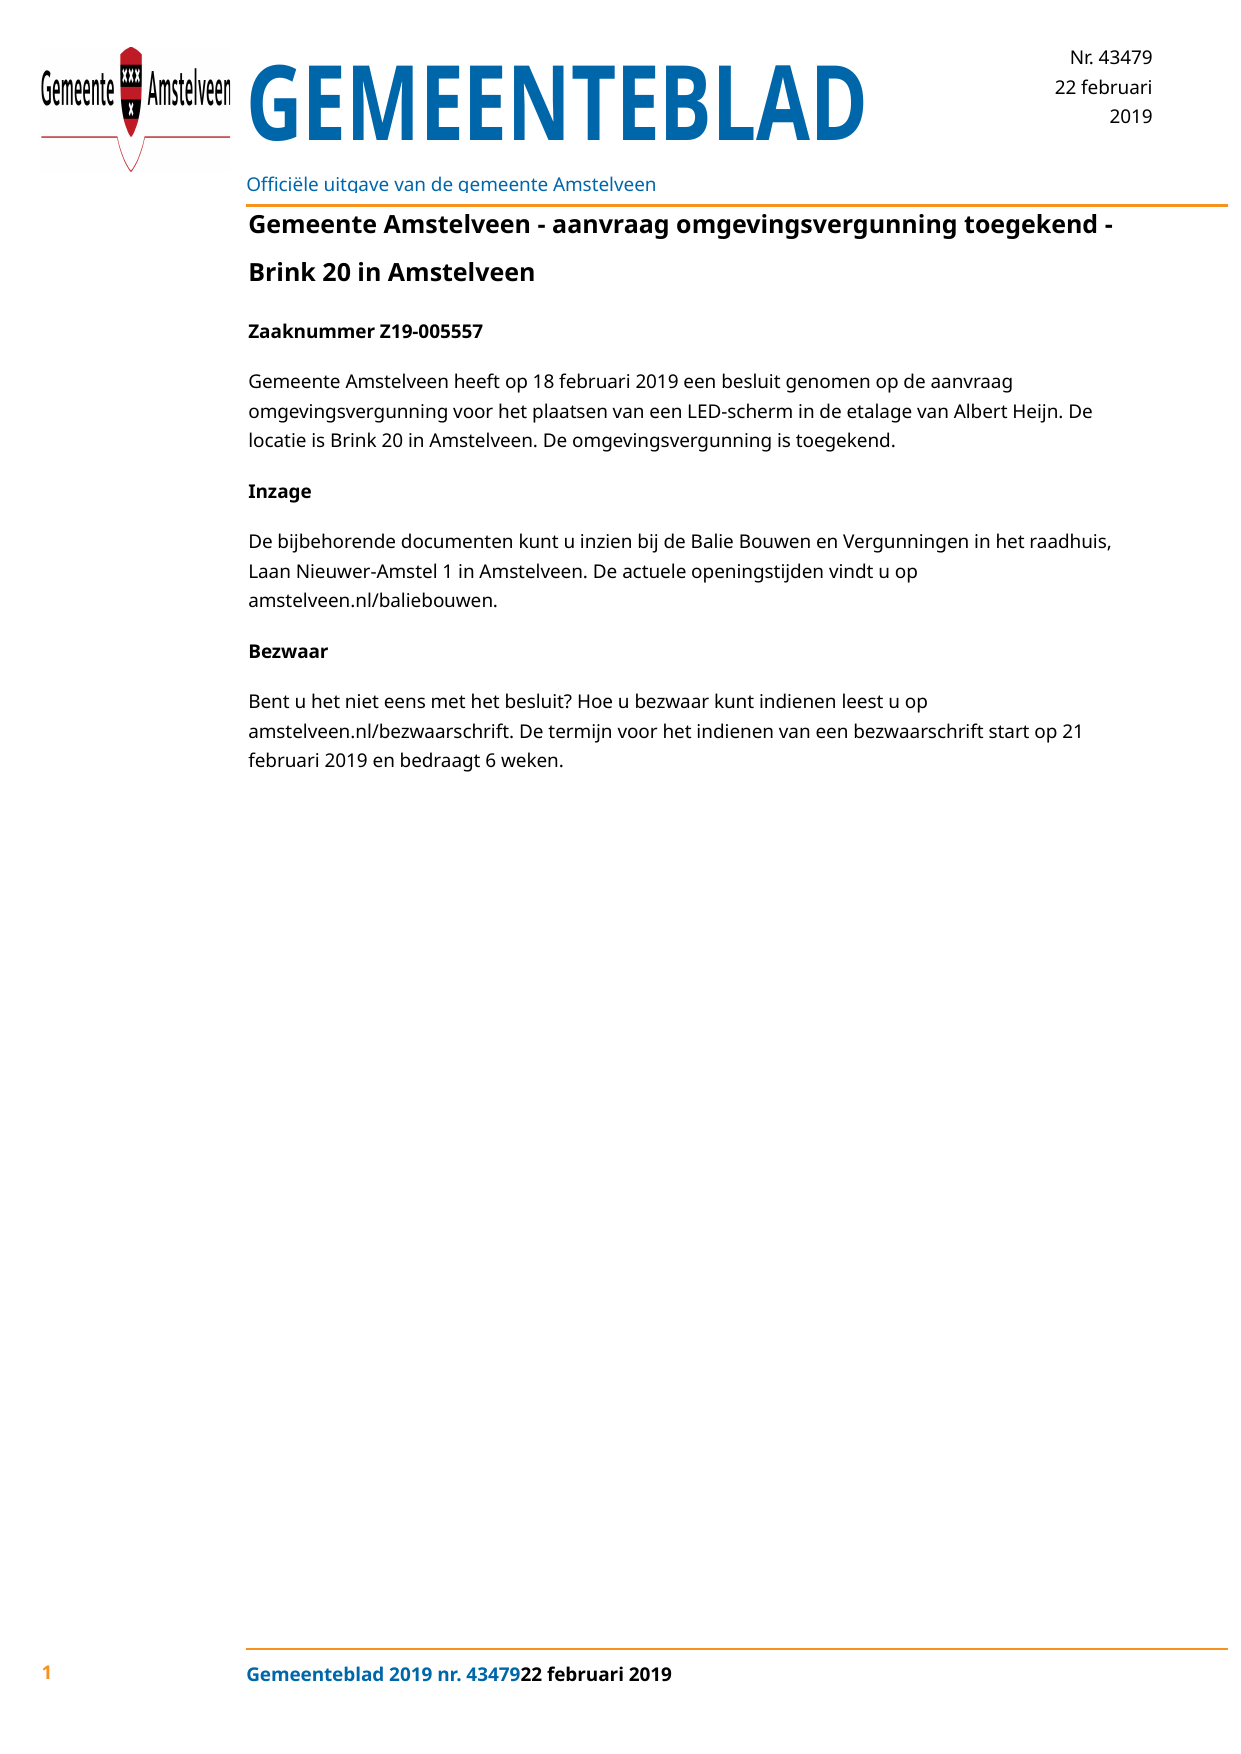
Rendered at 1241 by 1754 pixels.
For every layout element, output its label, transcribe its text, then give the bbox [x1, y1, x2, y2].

text Bent u het niet eens met het besluit? Hoe u bezwaar kunt indienen leest u op amstelveen.nl/bezwaarschrift. De termijn voor het indienen van een bezwaarschrift start op 21 februari 2019 en bedraagt 6 weken. [248, 688, 1152, 773]
text Gemeente Amstelveen - aanvraag omgevingsvergunning toegekend - Brink 20 in Amstelveen [248, 207, 1152, 288]
text Gemeente Amstelveen heeft op 18 februari 2019 een besluit genomen op de aanvraag omgevingsvergunning voor het plaatsen van een LED-scherm in de etalage van Albert Heijn. De locatie is Brink 20 in Amstelveen. De omgevingsvergunning is toegekend. [248, 368, 1152, 453]
text Inzage [248, 478, 1152, 504]
text Zaaknummer Z19-005557 [248, 318, 1152, 344]
picture [41, 47, 231, 172]
text De bijbehorende documenten kunt u inzien bij de Balie Bouwen en Vergunningen in het raadhuis, Laan Nieuwer-Amstel 1 in Amstelveen. De actuele openingstijden vindt u op amstelveen.nl/baliebouwen. [248, 528, 1152, 613]
text Bezwaar [248, 638, 1152, 664]
